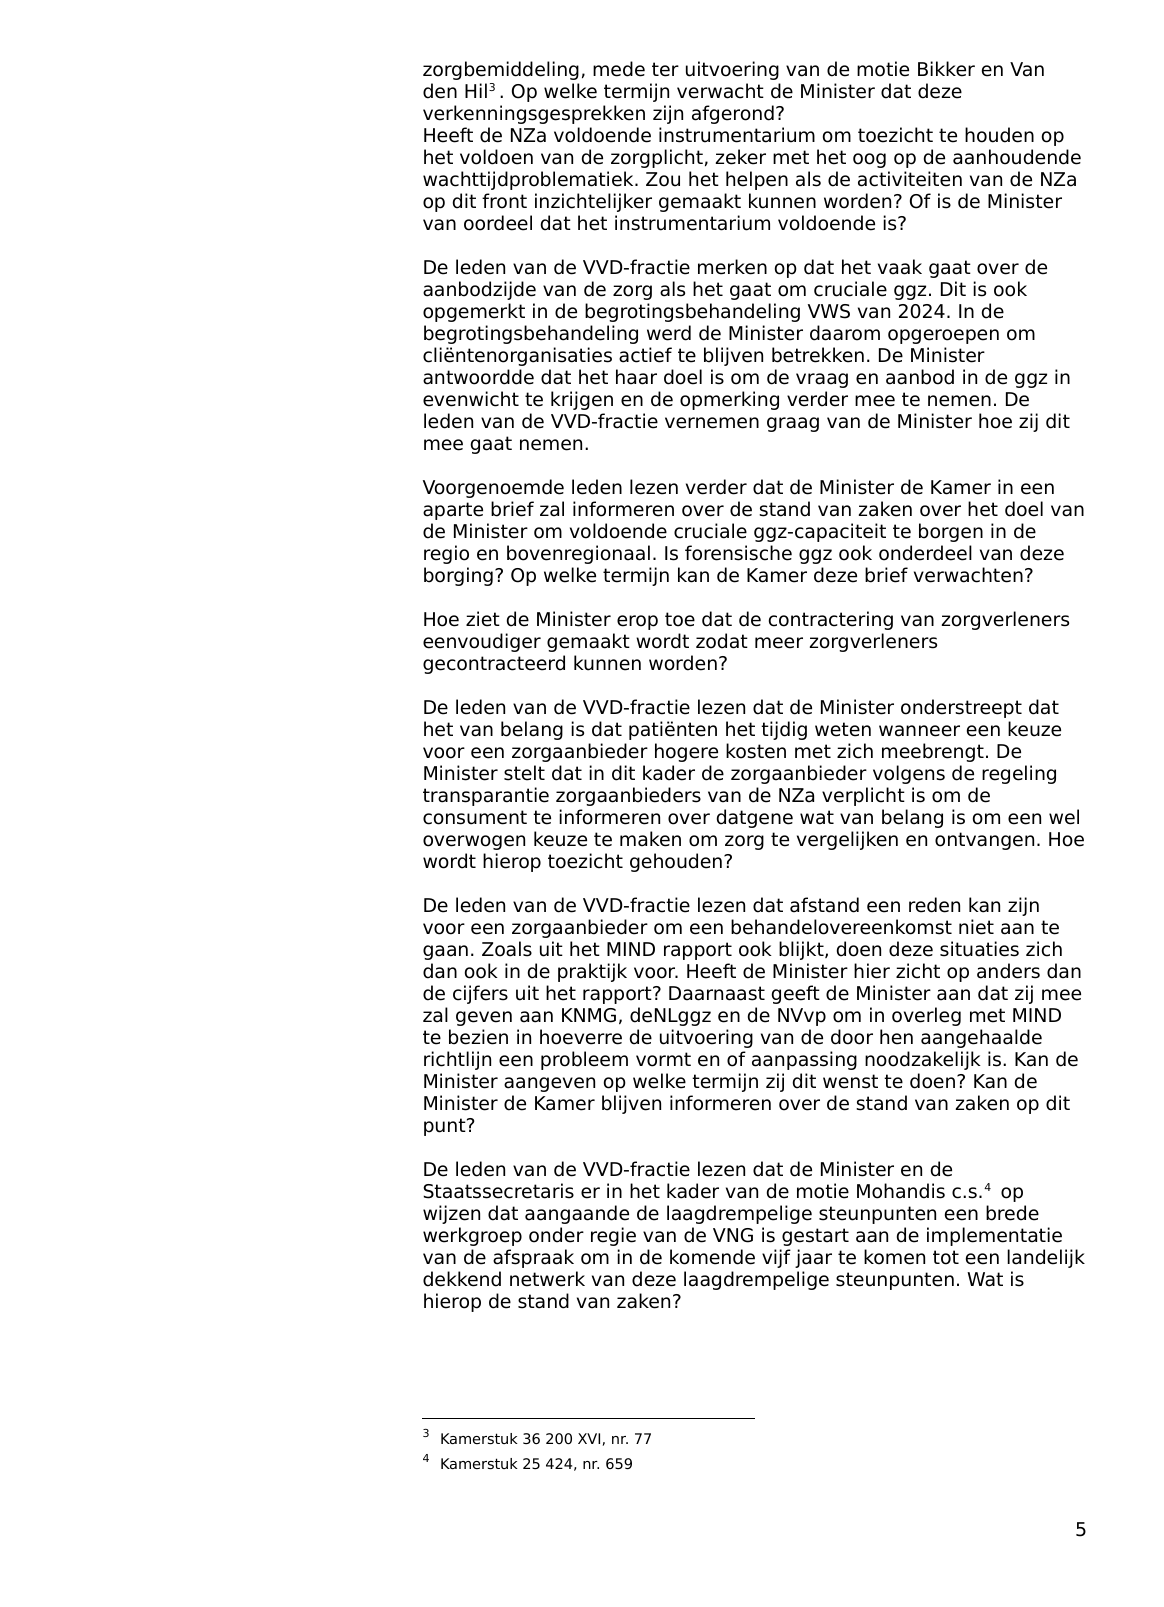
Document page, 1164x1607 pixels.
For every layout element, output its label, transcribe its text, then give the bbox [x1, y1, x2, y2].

text zorgbemiddeling, mede ter uitvoering van de motie Bikker en Van den Hil. Op welke termijn verwacht de Minister dat deze verkenningsgesprekken zijn afgerond? [422, 59, 1087, 125]
text Voorgenoemde leden lezen verder dat de Minister de Kamer in een aparte brief zal informeren over de stand van zaken over het doel van de Minister om voldoende cruciale ggz-capaciteit te borgen in de regio en bovenregionaal. Is forensische ggz ook onderdeel van deze borging? Op welke termijn kan de Kamer deze brief verwachten? [422, 477, 1087, 587]
text De leden van de VVD-fractie merken op dat het vaak gaat over de aanbodzijde van de zorg als het gaat om cruciale ggz. Dit is ook opgemerkt in de begrotingsbehandeling VWS van 2024. In de begrotingsbehandeling werd de Minister daarom opgeroepen om cliëntenorganisaties actief te blijven betrekken. De Minister antwoordde dat het haar doel is om de vraag en aanbod in de ggz in evenwicht te krijgen en de opmerking verder mee te nemen. De leden van de VVD-fractie vernemen graag van de Minister hoe zij dit mee gaat nemen. [422, 257, 1087, 455]
text De leden van de VVD-fractie lezen dat de Minister en de Staatssecretaris er in het kader van de motie Mohandis c.s. op wijzen dat aangaande de laagdrempelige steunpunten een brede werkgroep onder regie van de VNG is gestart aan de implementatie van de afspraak om in de komende vijf jaar te komen tot een landelijk dekkend netwerk van deze laagdrempelige steunpunten. Wat is hierop de stand van zaken? [422, 1159, 1087, 1313]
text De leden van de VVD-fractie lezen dat de Minister onderstreept dat het van belang is dat patiënten het tijdig weten wanneer een keuze voor een zorgaanbieder hogere kosten met zich meebrengt. De Minister stelt dat in dit kader de zorgaanbieder volgens de regeling transparantie zorgaanbieders van de NZa verplicht is om de consument te informeren over datgene wat van belang is om een wel overwogen keuze te maken om zorg te vergelijken en ontvangen. Hoe wordt hierop toezicht gehouden? [422, 697, 1087, 873]
text De leden van de VVD-fractie lezen dat afstand een reden kan zijn voor een zorgaanbieder om een behandelovereenkomst niet aan te gaan. Zoals uit het MIND rapport ook blijkt, doen deze situaties zich dan ook in de praktijk voor. Heeft de Minister hier zicht op anders dan de cijfers uit het rapport? Daarnaast geeft de Minister aan dat zij mee zal geven aan KNMG, deNLggz en de NVvp om in overleg met MIND te bezien in hoeverre de uitvoering van de door hen aangehaalde richtlijn een probleem vormt en of aanpassing noodzakelijk is. Kan de Minister aangeven op welke termijn zij dit wenst te doen? Kan de Minister de Kamer blijven informeren over de stand van zaken op dit punt? [422, 895, 1087, 1137]
text Kamerstuk 36 200 XVI, nr. 77 [422, 1427, 1087, 1449]
text Hoe ziet de Minister erop toe dat de contractering van zorgverleners eenvoudiger gemaakt wordt zodat meer zorgverleners gecontracteerd kunnen worden? [422, 609, 1087, 675]
text Kamerstuk 25 424, nr. 659 [422, 1452, 1087, 1474]
text Heeft de NZa voldoende instrumentarium om toezicht te houden op het voldoen van de zorgplicht, zeker met het oog op de aanhoudende wachttijdproblematiek. Zou het helpen als de activiteiten van de NZa op dit front inzichtelijker gemaakt kunnen worden? Of is de Minister van oordeel dat het instrumentarium voldoende is? [422, 125, 1087, 235]
